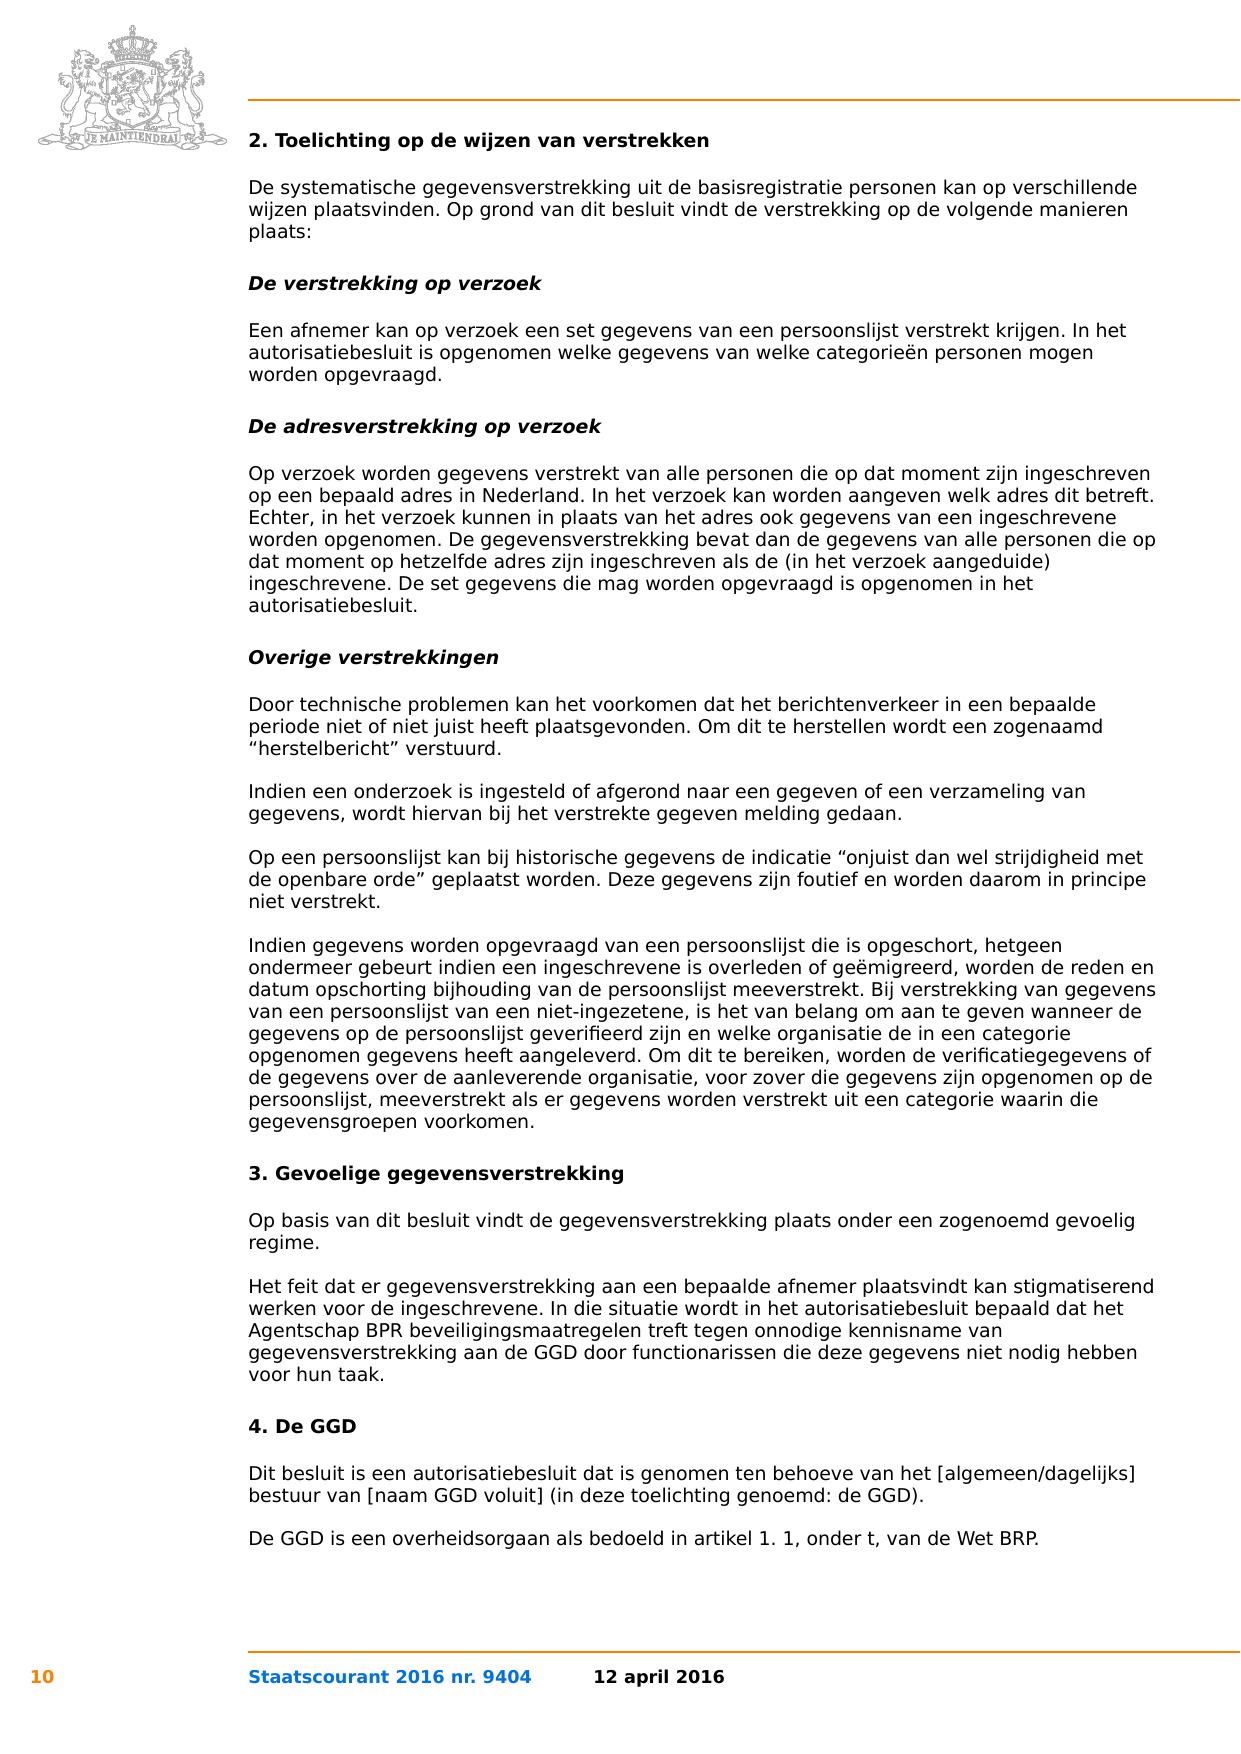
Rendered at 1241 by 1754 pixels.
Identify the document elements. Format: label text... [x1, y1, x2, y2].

picture [38, 25, 227, 150]
text Op een persoonslijst kan bij historische gegevens de indicatie “onjuist dan wel strijdigheid met de openbare orde” geplaatst worden. Deze gegevens zijn foutief en worden daarom in principe niet verstrekt. [248, 847, 1163, 913]
subtitle De verstrekking op verzoek [248, 273, 1163, 295]
text Op verzoek worden gegevens verstrekt van alle personen die op dat moment zijn ingeschreven op een bepaald adres in Nederland. In het verzoek kan worden aangeven welk adres dit betreft. Echter, in het verzoek kunnen in plaats van het adres ook gegevens van een ingeschrevene worden opgenomen. De gegevensverstrekking bevat dan de gegevens van alle personen die op dat moment op hetzelfde adres zijn ingeschreven als de (in het verzoek aangeduide) ingeschrevene. De set gegevens die mag worden opgevraagd is opgenomen in het autorisatiebesluit. [248, 463, 1163, 617]
text De systematische gegevensverstrekking uit de basisregistratie personen kan op verschillende wijzen plaatsvinden. Op grond van dit besluit vindt de verstrekking op de volgende manieren plaats: [248, 177, 1163, 243]
subtitle Overige verstrekkingen [248, 647, 1163, 668]
text Indien gegevens worden opgevraagd van een persoonslijst die is opgeschort, hetgeen ondermeer gebeurt indien een ingeschrevene is overleden of geëmigreerd, worden de reden en datum opschorting bijhouding van de persoonslijst meeverstrekt. Bij verstrekking van gegevens van een persoonslijst van een niet-ingezetene, is het van belang om aan te geven wanneer de gegevens op de persoonslijst geverifieerd zijn en welke organisatie de in een categorie opgenomen gegevens heeft aangeleverd. Om dit te bereiken, worden de verificatiegegevens of de gegevens over de aanleverende organisatie, voor zover die gegevens zijn opgenomen op de persoonslijst, meeverstrekt als er gegevens worden verstrekt uit een categorie waarin die gegevensgroepen voorkomen. [248, 935, 1163, 1133]
text Een afnemer kan op verzoek een set gegevens van een persoonslijst verstrekt krijgen. In het autorisatiebesluit is opgenomen welke gegevens van welke categorieën personen mogen worden opgevraagd. [248, 320, 1163, 386]
subtitle 3. Gevoelige gegevensverstrekking [248, 1163, 1163, 1185]
subtitle 4. De GGD [248, 1416, 1163, 1437]
text Op basis van dit besluit vindt de gegevensverstrekking plaats onder een zogenoemd gevoelig regime. [248, 1210, 1163, 1254]
subtitle De adresverstrekking op verzoek [248, 416, 1163, 438]
text De GGD is een overheidsorgaan als bedoeld in artikel 1. 1, onder t, van de Wet BRP. [248, 1528, 1163, 1550]
text Door technische problemen kan het voorkomen dat het berichtenverkeer in een bepaalde periode niet of niet juist heeft plaatsgevonden. Om dit te herstellen wordt een zogenaamd “herstelbericht” verstuurd. [248, 693, 1163, 759]
subtitle 2. Toelichting op de wijzen van verstrekken [248, 130, 1163, 152]
text Dit besluit is een autorisatiebesluit dat is genomen ten behoeve van het [algemeen/dagelijks] bestuur van [naam GGD voluit] (in deze toelichting genoemd: de GGD). [248, 1462, 1163, 1506]
text Het feit dat er gegevensverstrekking aan een bepaalde afnemer plaatsvindt kan stigmatiserend werken voor de ingeschrevene. In die situatie wordt in het autorisatiebesluit bepaald dat het Agentschap BPR beveiligingsmaatregelen treft tegen onnodige kennisname van gegevensverstrekking aan de GGD door functionarissen die deze gegevens niet nodig hebben voor hun taak. [248, 1276, 1163, 1386]
text Indien een onderzoek is ingesteld of afgerond naar een gegeven of een verzameling van gegevens, wordt hiervan bij het verstrekte gegeven melding gedaan. [248, 781, 1163, 825]
